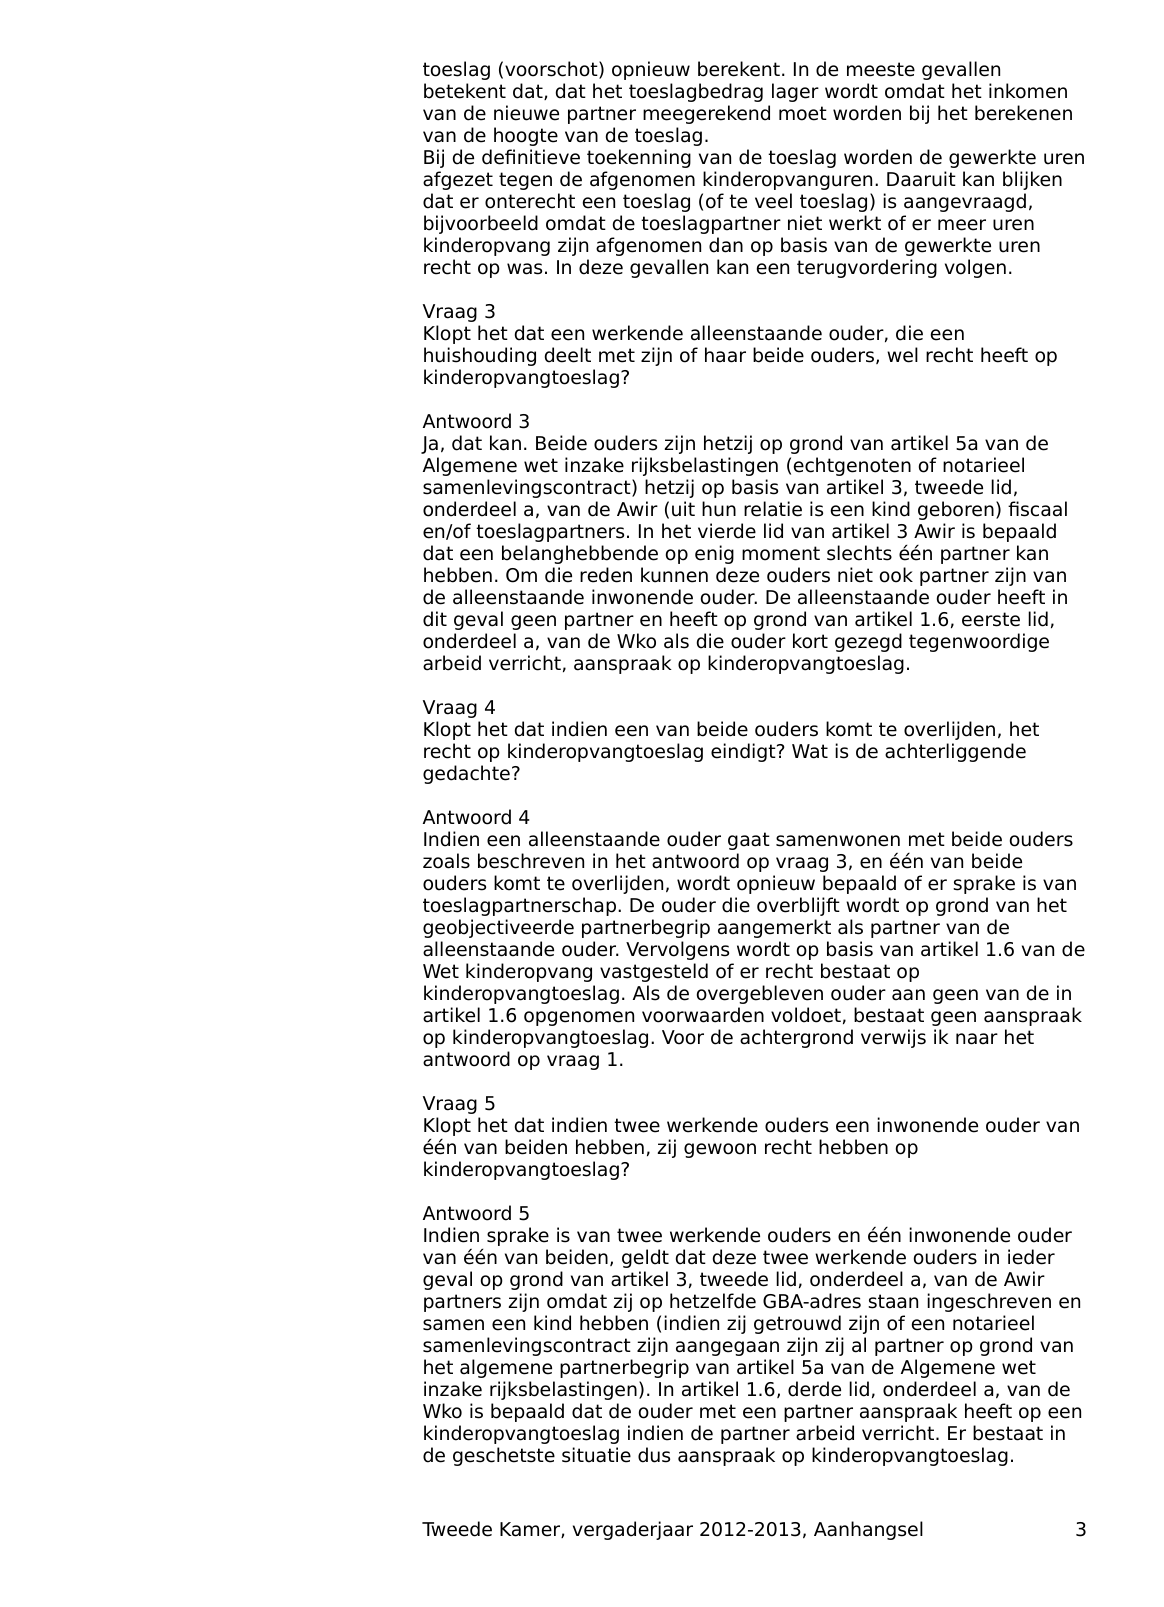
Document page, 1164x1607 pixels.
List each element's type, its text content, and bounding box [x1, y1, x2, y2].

text Vraag 4 [422, 697, 1087, 719]
text Bij de definitieve toekenning van de toeslag worden de gewerkte uren afgezet tegen de afgenomen kinderopvanguren. Daaruit kan blijken dat er onterecht een toeslag (of te veel toeslag) is aangevraagd, bijvoorbeeld omdat de toeslagpartner niet werkt of er meer uren kinderopvang zijn afgenomen dan op basis van de gewerkte uren recht op was. In deze gevallen kan een terugvordering volgen. [422, 147, 1087, 279]
text Klopt het dat een werkende alleenstaande ouder, die een huishouding deelt met zijn of haar beide ouders, wel recht heeft op kinderopvangtoeslag? [422, 323, 1087, 389]
text Antwoord 3 [422, 411, 1087, 433]
text toeslag (voorschot) opnieuw berekent. In de meeste gevallen betekent dat, dat het toeslagbedrag lager wordt omdat het inkomen van de nieuwe partner meegerekend moet worden bij het berekenen van de hoogte van de toeslag. [422, 59, 1087, 147]
text Antwoord 4 [422, 807, 1087, 829]
text Indien een alleenstaande ouder gaat samenwonen met beide ouders zoals beschreven in het antwoord op vraag 3, en één van beide ouders komt te overlijden, wordt opnieuw bepaald of er sprake is van toeslagpartnerschap. De ouder die overblijft wordt op grond van het geobjectiveerde partnerbegrip aangemerkt als partner van de alleenstaande ouder. Vervolgens wordt op basis van artikel 1.6 van de Wet kinderopvang vastgesteld of er recht bestaat op kinderopvangtoeslag. Als de overgebleven ouder aan geen van de in artikel 1.6 opgenomen voorwaarden voldoet, bestaat geen aanspraak op kinderopvangtoeslag. Voor de achtergrond verwijs ik naar het antwoord op vraag 1. [422, 829, 1087, 1071]
text Vraag 5 [422, 1093, 1087, 1115]
text Vraag 3 [422, 301, 1087, 323]
text Klopt het dat indien twee werkende ouders een inwonende ouder van één van beiden hebben, zij gewoon recht hebben op kinderopvangtoeslag? [422, 1115, 1087, 1181]
text Antwoord 5 [422, 1203, 1087, 1225]
text Ja, dat kan. Beide ouders zijn hetzij op grond van artikel 5a van de Algemene wet inzake rijksbelastingen (echtgenoten of notarieel samenlevingscontract) hetzij op basis van artikel 3, tweede lid, onderdeel a, van de Awir (uit hun relatie is een kind geboren) fiscaal en/of toeslagpartners. In het vierde lid van artikel 3 Awir is bepaald dat een belanghebbende op enig moment slechts één partner kan hebben. Om die reden kunnen deze ouders niet ook partner zijn van de alleenstaande inwonende ouder. De alleenstaande ouder heeft in dit geval geen partner en heeft op grond van artikel 1.6, eerste lid, onderdeel a, van de Wko als die ouder kort gezegd tegenwoordige arbeid verricht, aanspraak op kinderopvangtoeslag. [422, 433, 1087, 675]
text Klopt het dat indien een van beide ouders komt te overlijden, het recht op kinderopvangtoeslag eindigt? Wat is de achterliggende gedachte? [422, 719, 1087, 785]
text Indien sprake is van twee werkende ouders en één inwonende ouder van één van beiden, geldt dat deze twee werkende ouders in ieder geval op grond van artikel 3, tweede lid, onderdeel a, van de Awir partners zijn omdat zij op hetzelfde GBA-adres staan ingeschreven en samen een kind hebben (indien zij getrouwd zijn of een notarieel samenlevingscontract zijn aangegaan zijn zij al partner op grond van het algemene partnerbegrip van artikel 5a van de Algemene wet inzake rijksbelastingen). In artikel 1.6, derde lid, onderdeel a, van de Wko is bepaald dat de ouder met een partner aanspraak heeft op een kinderopvangtoeslag indien de partner arbeid verricht. Er bestaat in de geschetste situatie dus aanspraak op kinderopvangtoeslag. [422, 1225, 1087, 1467]
